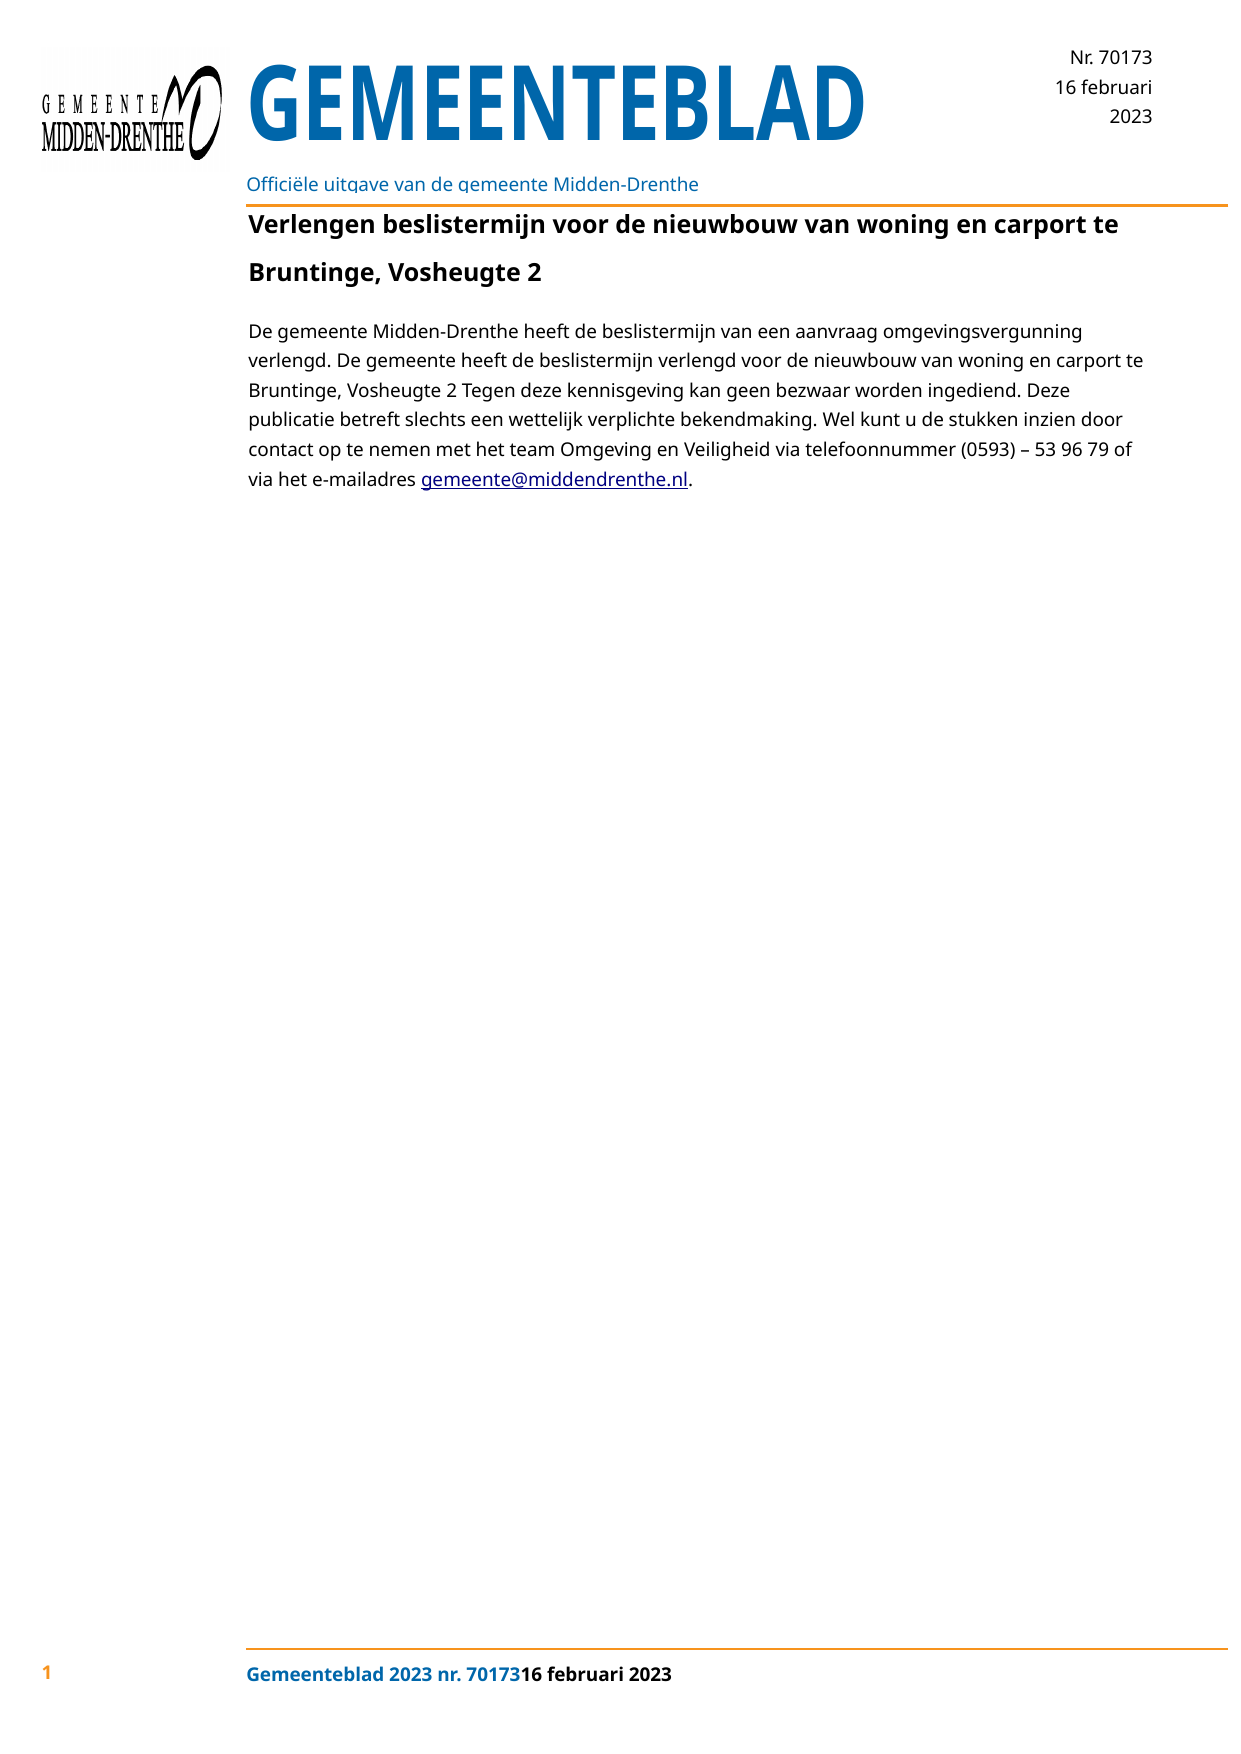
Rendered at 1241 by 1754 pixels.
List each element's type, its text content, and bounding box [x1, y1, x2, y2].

picture [41, 47, 231, 172]
text Verlengen beslistermijn voor de nieuwbouw van woning en carport te Bruntinge, Vosheugte 2 [248, 207, 1152, 288]
text De gemeente Midden-Drenthe heeft de beslistermijn van een aanvraag omgevingsvergunning verlengd. De gemeente heeft de beslistermijn verlengd voor de nieuwbouw van woning en carport te Bruntinge, Vosheugte 2 Tegen deze kennisgeving kan geen bezwaar worden ingediend. Deze publicatie betreft slechts een wettelijk verplichte bekendmaking. Wel kunt u de stukken inzien door contact op te nemen met het team Omgeving en Veiligheid via telefoonnummer (0593) – 53 96 79 of via het e-mailadres gemeente@middendrenthe.nl. [248, 318, 1152, 492]
